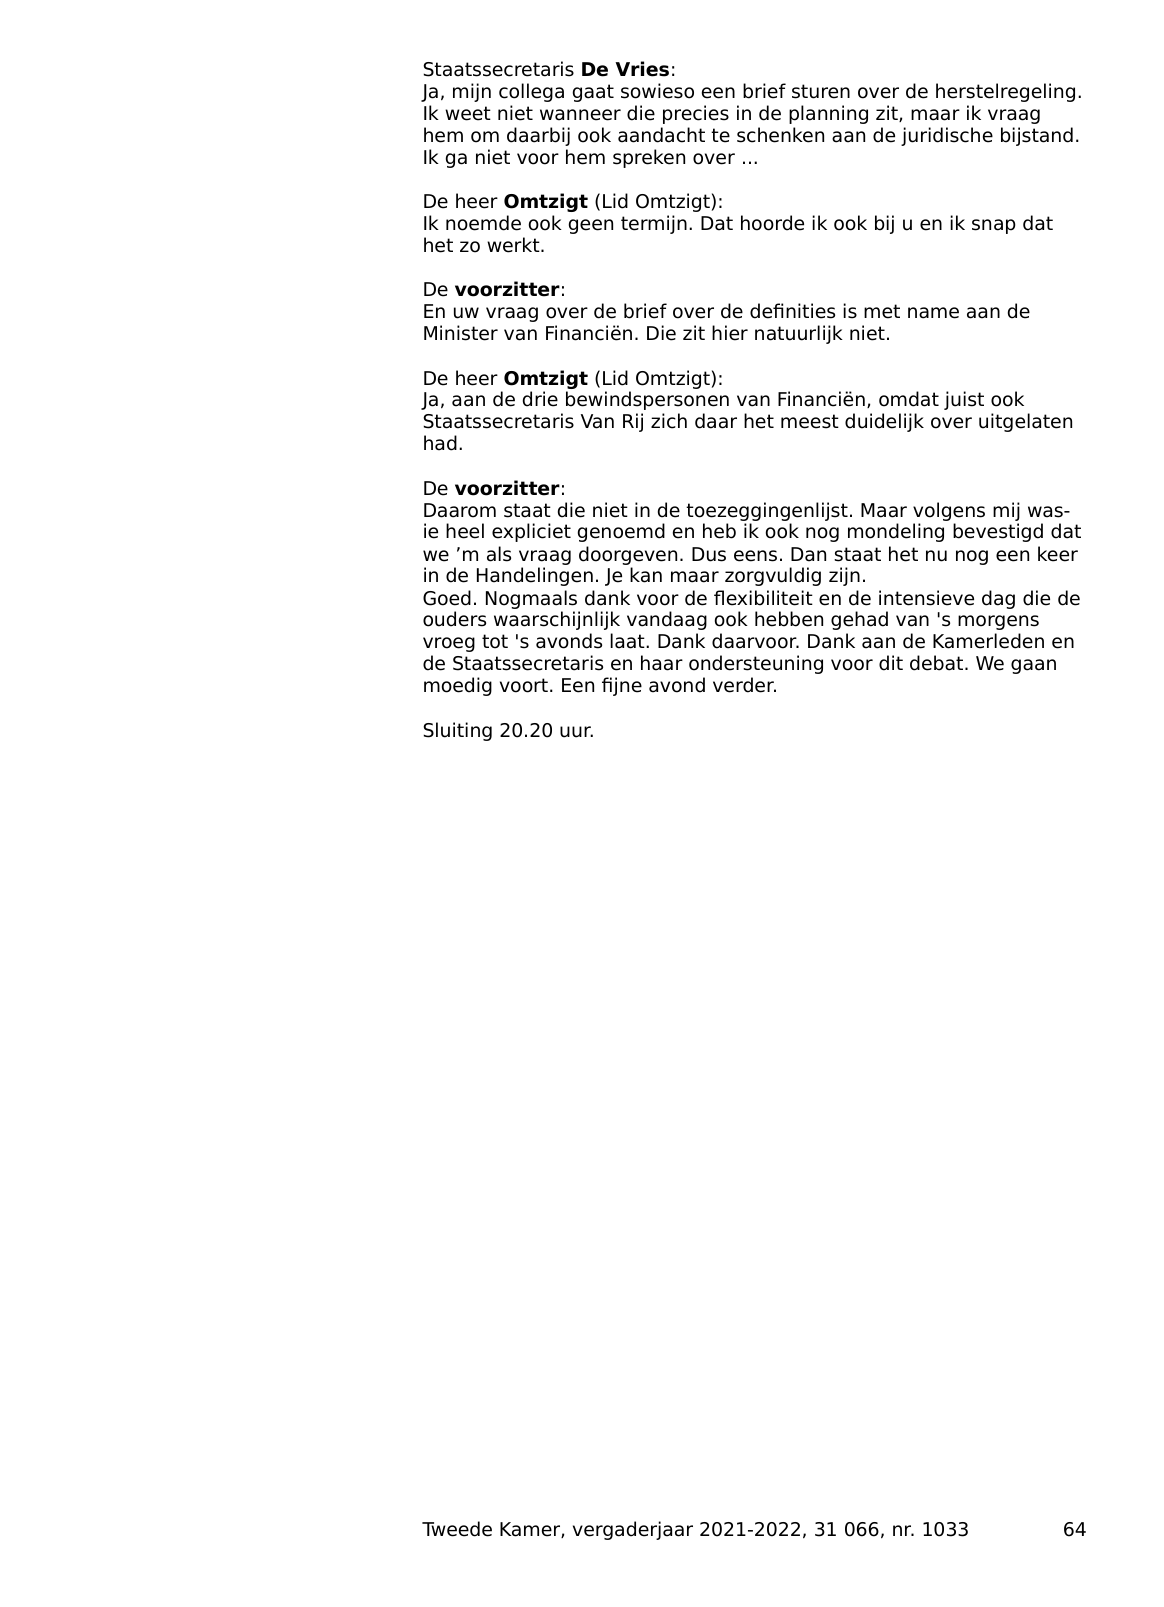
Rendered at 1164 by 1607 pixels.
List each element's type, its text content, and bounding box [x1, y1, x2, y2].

text De heer Omtzigt (Lid Omtzigt): [422, 367, 1087, 389]
text Staatssecretaris De Vries: [422, 59, 1087, 81]
text De voorzitter: [422, 477, 1087, 499]
text De heer Omtzigt (Lid Omtzigt): [422, 191, 1087, 213]
text Ja, aan de drie bewindspersonen van Financiën, omdat juist ook Staatssecretaris Van Rij zich daar het meest duidelijk over uitgelaten had. [422, 389, 1087, 455]
text Goed. Nogmaals dank voor de flexibiliteit en de intensieve dag die de ouders waarschijnlijk vandaag ook hebben gehad van 's morgens vroeg tot 's avonds laat. Dank daarvoor. Dank aan de Kamerleden en de Staatssecretaris en haar ondersteuning voor dit debat. We gaan moedig voort. Een fijne avond verder. [422, 587, 1087, 697]
text Ja, mijn collega gaat sowieso een brief sturen over de herstelregeling. Ik weet niet wanneer die precies in de planning zit, maar ik vraag hem om daarbij ook aandacht te schenken aan de juridische bijstand. Ik ga niet voor hem spreken over ... [422, 81, 1087, 169]
text De voorzitter: [422, 279, 1087, 301]
text Daarom staat die niet in de toezeggingenlijst. Maar volgens mij was-ie heel expliciet genoemd en heb ik ook nog mondeling bevestigd dat we ’m als vraag doorgeven. Dus eens. Dan staat het nu nog een keer in de Handelingen. Je kan maar zorgvuldig zijn. [422, 499, 1087, 587]
text Ik noemde ook geen termijn. Dat hoorde ik ook bij u en ik snap dat het zo werkt. [422, 213, 1087, 257]
text En uw vraag over de brief over de definities is met name aan de Minister van Financiën. Die zit hier natuurlijk niet. [422, 301, 1087, 345]
text Sluiting 20.20 uur. [422, 719, 1087, 741]
